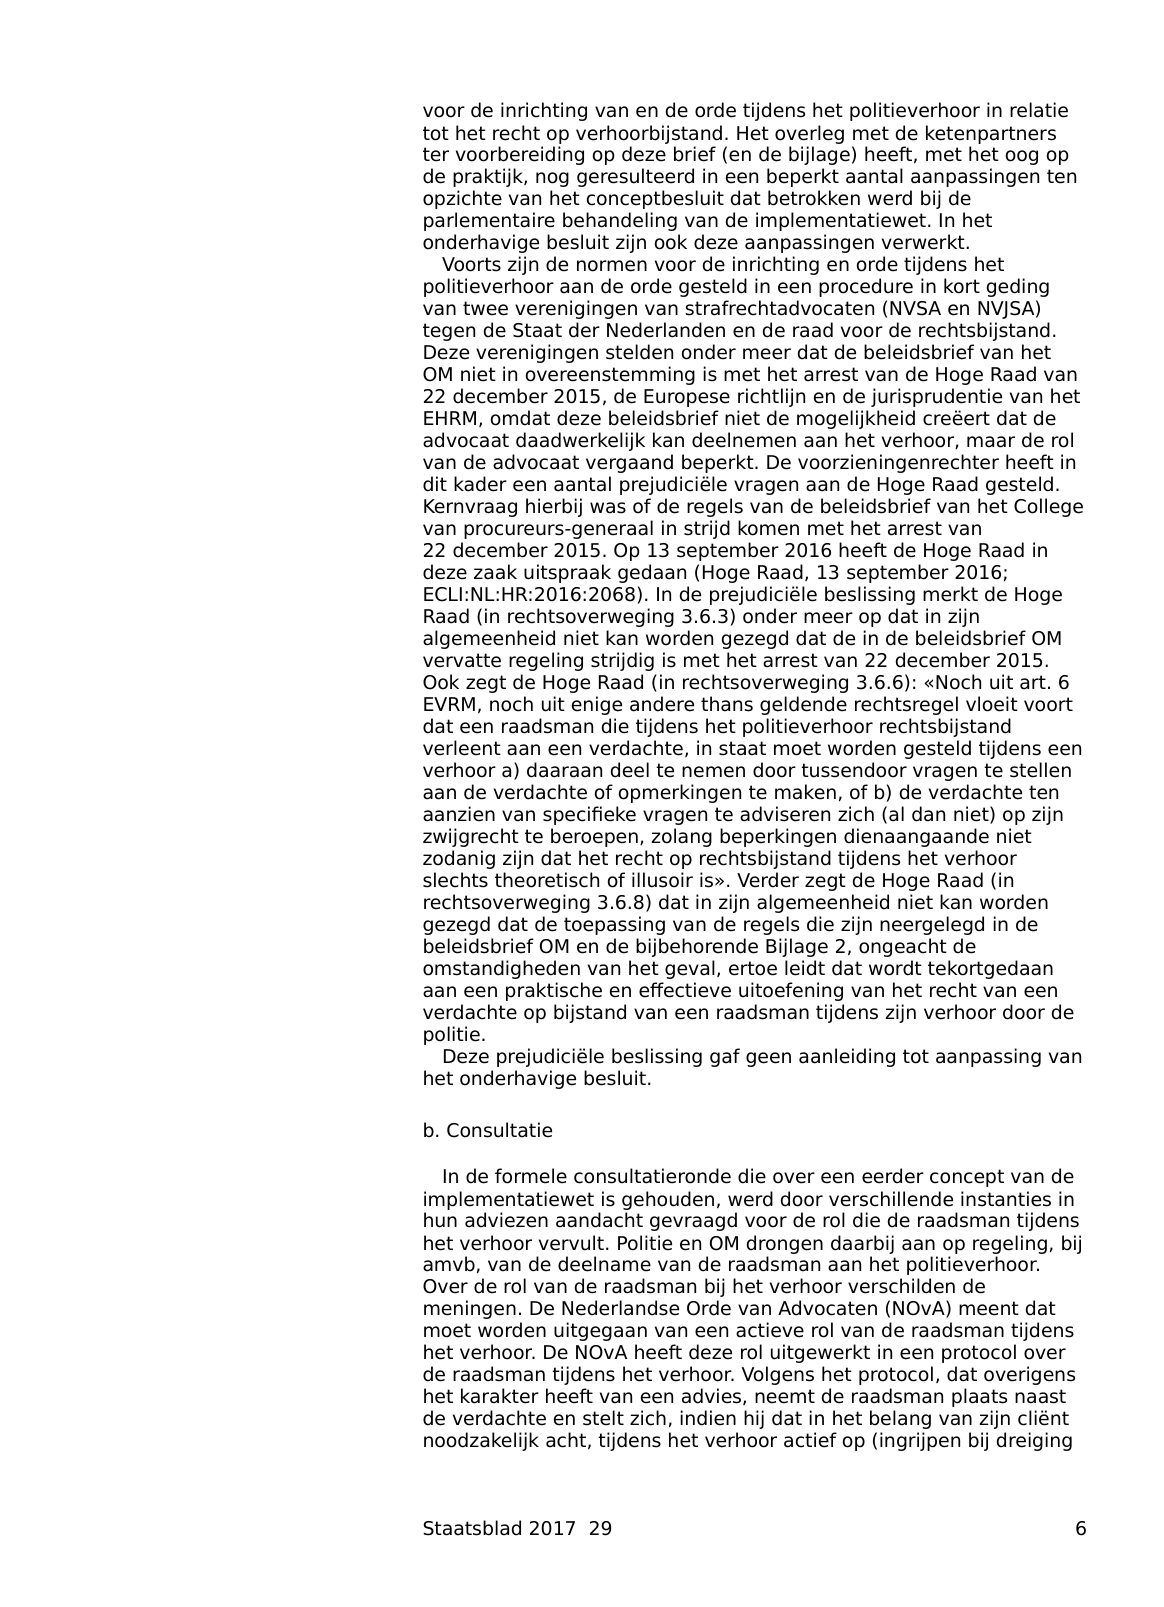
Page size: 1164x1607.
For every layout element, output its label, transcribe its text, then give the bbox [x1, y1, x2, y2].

text Deze prejudiciële beslissing gaf geen aanleiding tot aanpassing van het onderhavige besluit. [422, 1046, 1087, 1089]
text Voorts zijn de normen voor de inrichting en orde tijdens het politieverhoor aan de orde gesteld in een procedure in kort geding van twee verenigingen van strafrechtadvocaten (NVSA en NVJSA) tegen de Staat der Nederlanden en de raad voor de rechtsbijstand. Deze verenigingen stelden onder meer dat de beleidsbrief van het OM niet in overeenstemming is met het arrest van de Hoge Raad van 22 december 2015, de Europese richtlijn en de jurisprudentie van het EHRM, omdat deze beleidsbrief niet de mogelijkheid creëert dat de advocaat daadwerkelijk kan deelnemen aan het verhoor, maar de rol van de advocaat vergaand beperkt. De voorzieningenrechter heeft in dit kader een aantal prejudiciële vragen aan de Hoge Raad gesteld. Kernvraag hierbij was of de regels van de beleidsbrief van het College van procureurs-generaal in strijd komen met het arrest van 22 december 2015. Op 13 september 2016 heeft de Hoge Raad in deze zaak uitspraak gedaan (Hoge Raad, 13 september 2016; ECLI:NL:HR:2016:2068). In de prejudiciële beslissing merkt de Hoge Raad (in rechtsoverweging 3.6.3) onder meer op dat in zijn algemeenheid niet kan worden gezegd dat de in de beleidsbrief OM vervatte regeling strijdig is met het arrest van 22 december 2015. Ook zegt de Hoge Raad (in rechtsoverweging 3.6.6): «Noch uit art. 6 EVRM, noch uit enige andere thans geldende rechtsregel vloeit voort dat een raadsman die tijdens het politieverhoor rechtsbijstand verleent aan een verdachte, in staat moet worden gesteld tijdens een verhoor a) daaraan deel te nemen door tussendoor vragen te stellen aan de verdachte of opmerkingen te maken, of b) de verdachte ten aanzien van specifieke vragen te adviseren zich (al dan niet) op zijn zwijgrecht te beroepen, zolang beperkingen dienaangaande niet zodanig zijn dat het recht op rechtsbijstand tijdens het verhoor slechts theoretisch of illusoir is». Verder zegt de Hoge Raad (in rechtsoverweging 3.6.8) dat in zijn algemeenheid niet kan worden gezegd dat de toepassing van de regels die zijn neergelegd in de beleidsbrief OM en de bijbehorende Bijlage 2, ongeacht de omstandigheden van het geval, ertoe leidt dat wordt tekortgedaan aan een praktische en effectieve uitoefening van het recht van een verdachte op bijstand van een raadsman tijdens zijn verhoor door de politie. [422, 254, 1087, 1046]
text In de formele consultatieronde die over een eerder concept van de implementatiewet is gehouden, werd door verschillende instanties in hun adviezen aandacht gevraagd voor de rol die de raadsman tijdens het verhoor vervult. Politie en OM drongen daarbij aan op regeling, bij amvb, van de deelname van de raadsman aan het politieverhoor. Over de rol van de raadsman bij het verhoor verschilden de meningen. De Nederlandse Orde van Advocaten (NOvA) meent dat moet worden uitgegaan van een actieve rol van de raadsman tijdens het verhoor. De NOvA heeft deze rol uitgewerkt in een protocol over de raadsman tijdens het verhoor. Volgens het protocol, dat overigens het karakter heeft van een advies, neemt de raadsman plaats naast de verdachte en stelt zich, indien hij dat in het belang van zijn cliënt noodzakelijk acht, tijdens het verhoor actief op (ingrijpen bij dreiging [422, 1166, 1087, 1452]
subtitle b. Consultatie [422, 1119, 1087, 1141]
text voor de inrichting van en de orde tijdens het politieverhoor in relatie tot het recht op verhoorbijstand. Het overleg met de ketenpartners ter voorbereiding op deze brief (en de bijlage) heeft, met het oog op de praktijk, nog geresulteerd in een beperkt aantal aanpassingen ten opzichte van het conceptbesluit dat betrokken werd bij de parlementaire behandeling van de implementatiewet. In het onderhavige besluit zijn ook deze aanpassingen verwerkt. [422, 100, 1087, 254]
